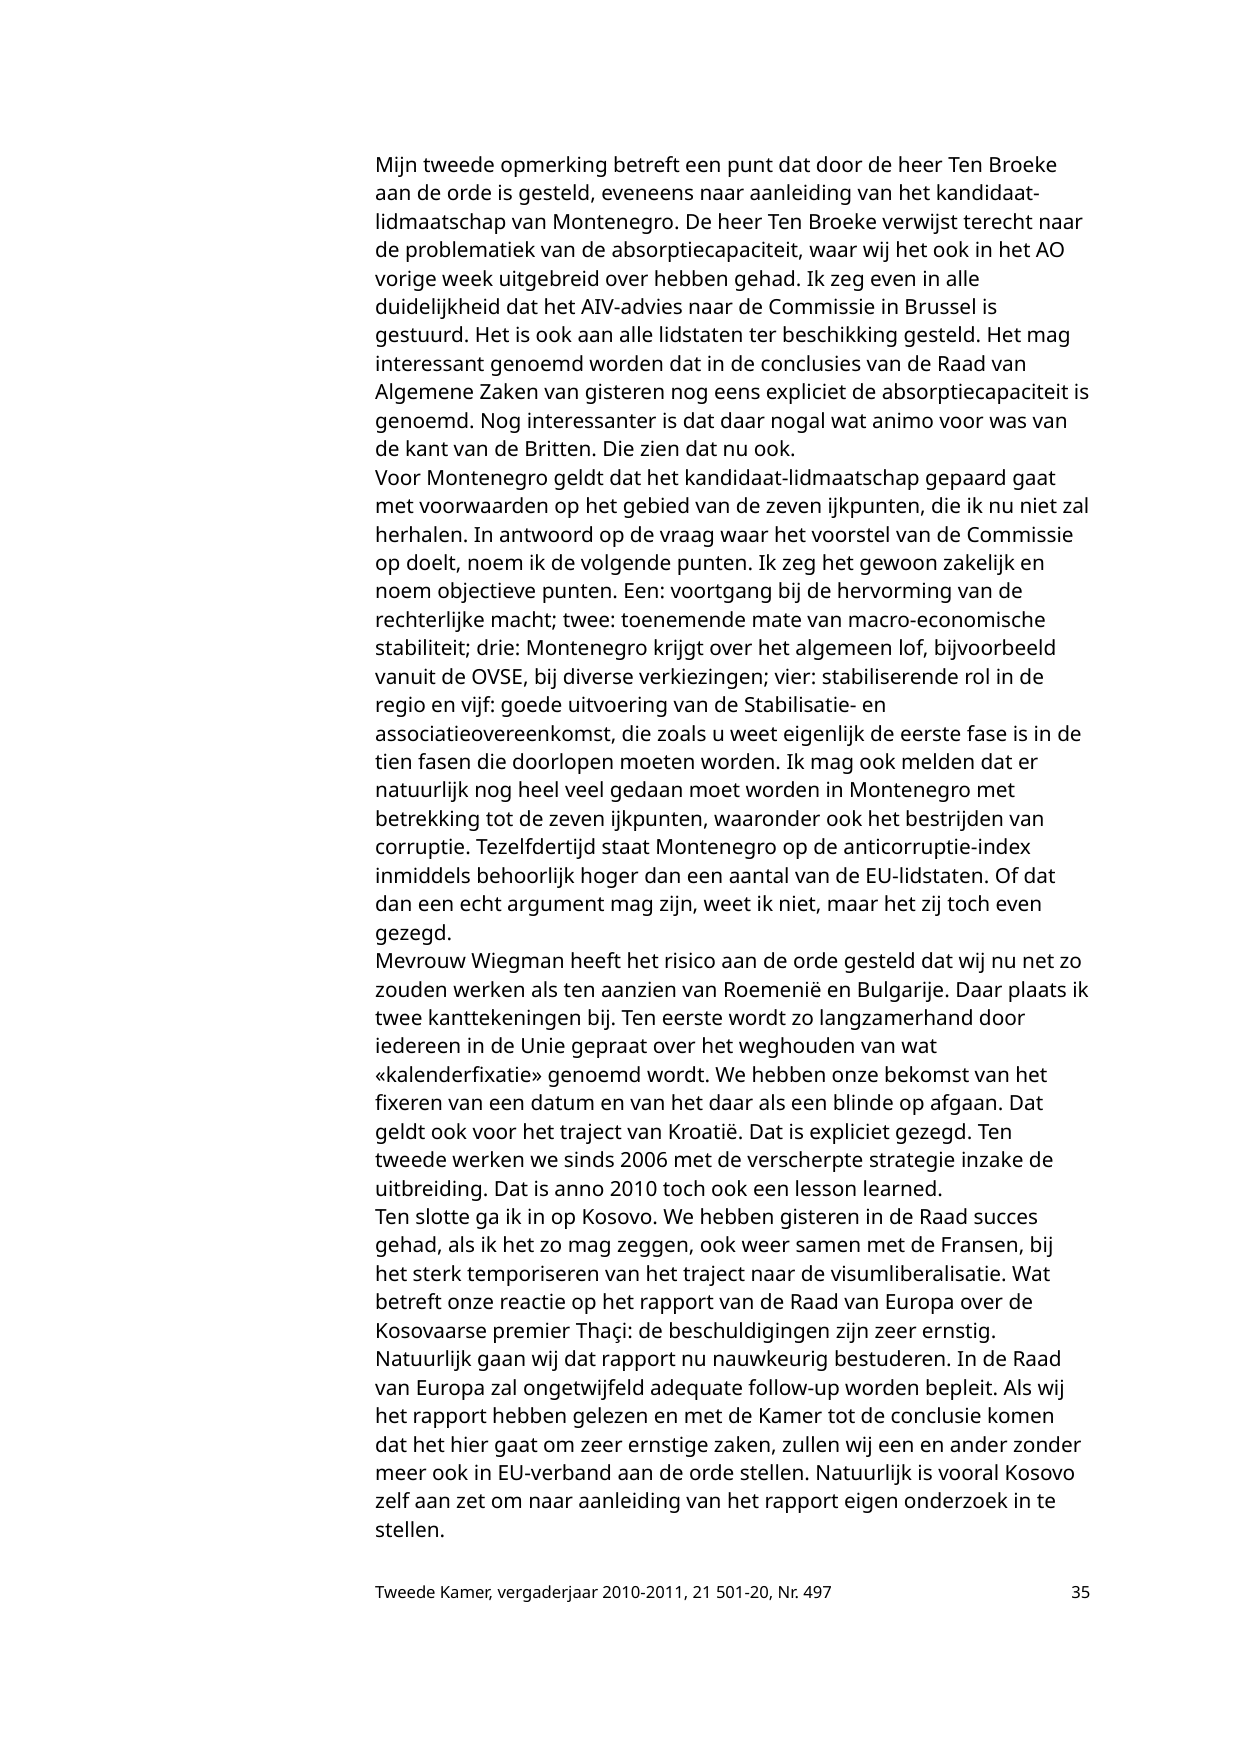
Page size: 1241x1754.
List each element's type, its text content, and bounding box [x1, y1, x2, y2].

text Ten slotte ga ik in op Kosovo. We hebben gisteren in de Raad succes gehad, als ik het zo mag zeggen, ook weer samen met de Fransen, bij het sterk temporiseren van het traject naar de visumliberalisatie. Wat betreft onze reactie op het rapport van de Raad van Europa over de Kosovaarse premier Thaçi: de beschuldigingen zijn zeer ernstig. Natuurlijk gaan wij dat rapport nu nauwkeurig bestuderen. In de Raad van Europa zal ongetwijfeld adequate follow-up worden bepleit. Als wij het rapport hebben gelezen en met de Kamer tot de conclusie komen dat het hier gaat om zeer ernstige zaken, zullen wij een en ander zonder meer ook in EU-verband aan de orde stellen. Natuurlijk is vooral Kosovo zelf aan zet om naar aanleiding van het rapport eigen onderzoek in te stellen. [375, 1202, 1090, 1543]
text Voor Montenegro geldt dat het kandidaat-lidmaatschap gepaard gaat met voorwaarden op het gebied van de zeven ijkpunten, die ik nu niet zal herhalen. In antwoord op de vraag waar het voorstel van de Commissie op doelt, noem ik de volgende punten. Ik zeg het gewoon zakelijk en noem objectieve punten. Een: voortgang bij de hervorming van de rechterlijke macht; twee: toenemende mate van macro-economische stabiliteit; drie: Montenegro krijgt over het algemeen lof, bijvoorbeeld vanuit de OVSE, bij diverse verkiezingen; vier: stabiliserende rol in de regio en vijf: goede uitvoering van de Stabilisatie- en associatieovereenkomst, die zoals u weet eigenlijk de eerste fase is in de tien fasen die doorlopen moeten worden. Ik mag ook melden dat er natuurlijk nog heel veel gedaan moet worden in Montenegro met betrekking tot de zeven ijkpunten, waaronder ook het bestrijden van corruptie. Tezelfdertijd staat Montenegro op de anticorruptie-index inmiddels behoorlijk hoger dan een aantal van de EU-lidstaten. Of dat dan een echt argument mag zijn, weet ik niet, maar het zij toch even gezegd. [375, 463, 1090, 946]
text Mijn tweede opmerking betreft een punt dat door de heer Ten Broeke aan de orde is gesteld, eveneens naar aanleiding van het kandidaat-lidmaatschap van Montenegro. De heer Ten Broeke verwijst terecht naar de problematiek van de absorptiecapaciteit, waar wij het ook in het AO vorige week uitgebreid over hebben gehad. Ik zeg even in alle duidelijkheid dat het AIV-advies naar de Commissie in Brussel is gestuurd. Het is ook aan alle lidstaten ter beschikking gesteld. Het mag interessant genoemd worden dat in de conclusies van de Raad van Algemene Zaken van gisteren nog eens expliciet de absorptiecapaciteit is genoemd. Nog interessanter is dat daar nogal wat animo voor was van de kant van de Britten. Die zien dat nu ook. [375, 150, 1090, 463]
text Mevrouw Wiegman heeft het risico aan de orde gesteld dat wij nu net zo zouden werken als ten aanzien van Roemenië en Bulgarije. Daar plaats ik twee kanttekeningen bij. Ten eerste wordt zo langzamerhand door iedereen in de Unie gepraat over het weghouden van wat «kalenderfixatie» genoemd wordt. We hebben onze bekomst van het fixeren van een datum en van het daar als een blinde op afgaan. Dat geldt ook voor het traject van Kroatië. Dat is expliciet gezegd. Ten tweede werken we sinds 2006 met de verscherpte strategie inzake de uitbreiding. Dat is anno 2010 toch ook een lesson learned. [375, 946, 1090, 1202]
